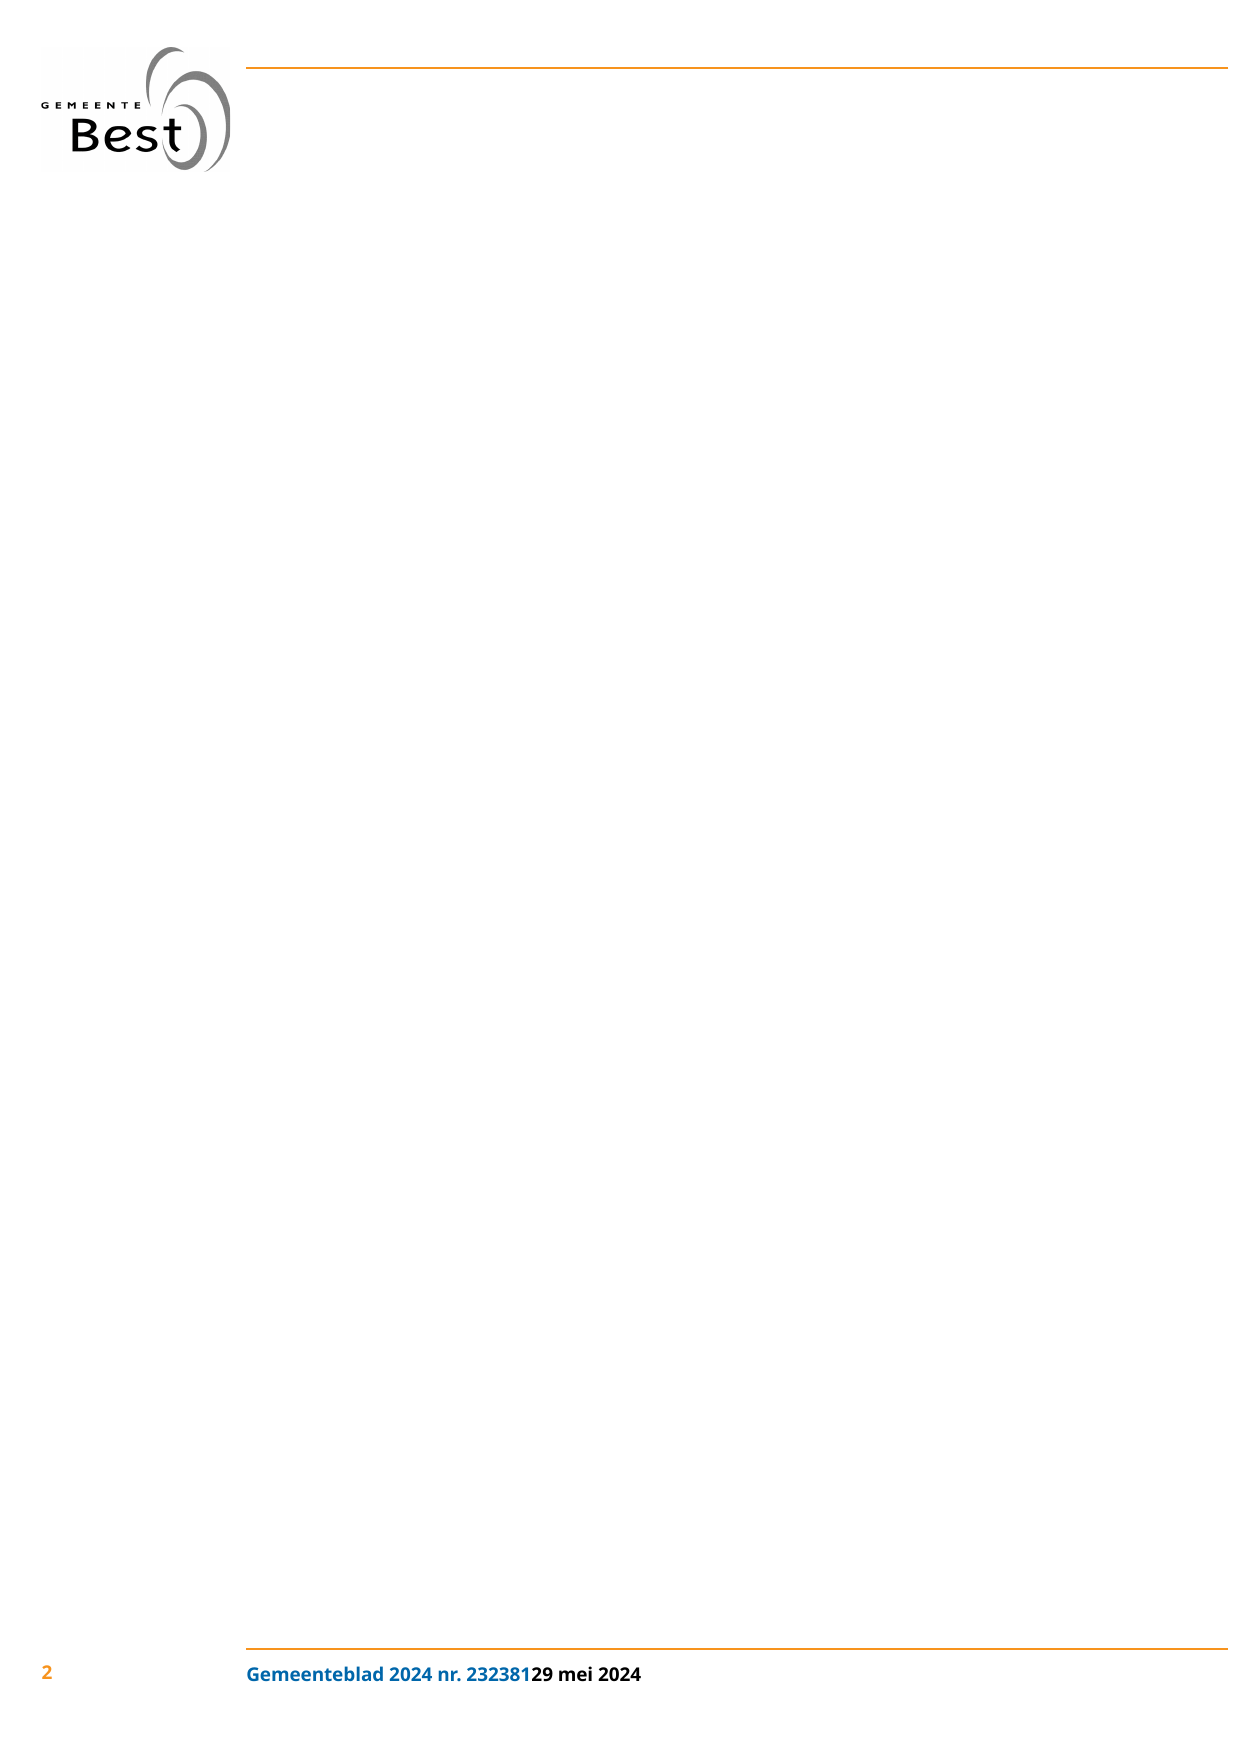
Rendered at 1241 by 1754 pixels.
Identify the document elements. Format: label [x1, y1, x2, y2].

picture [41, 47, 231, 172]
